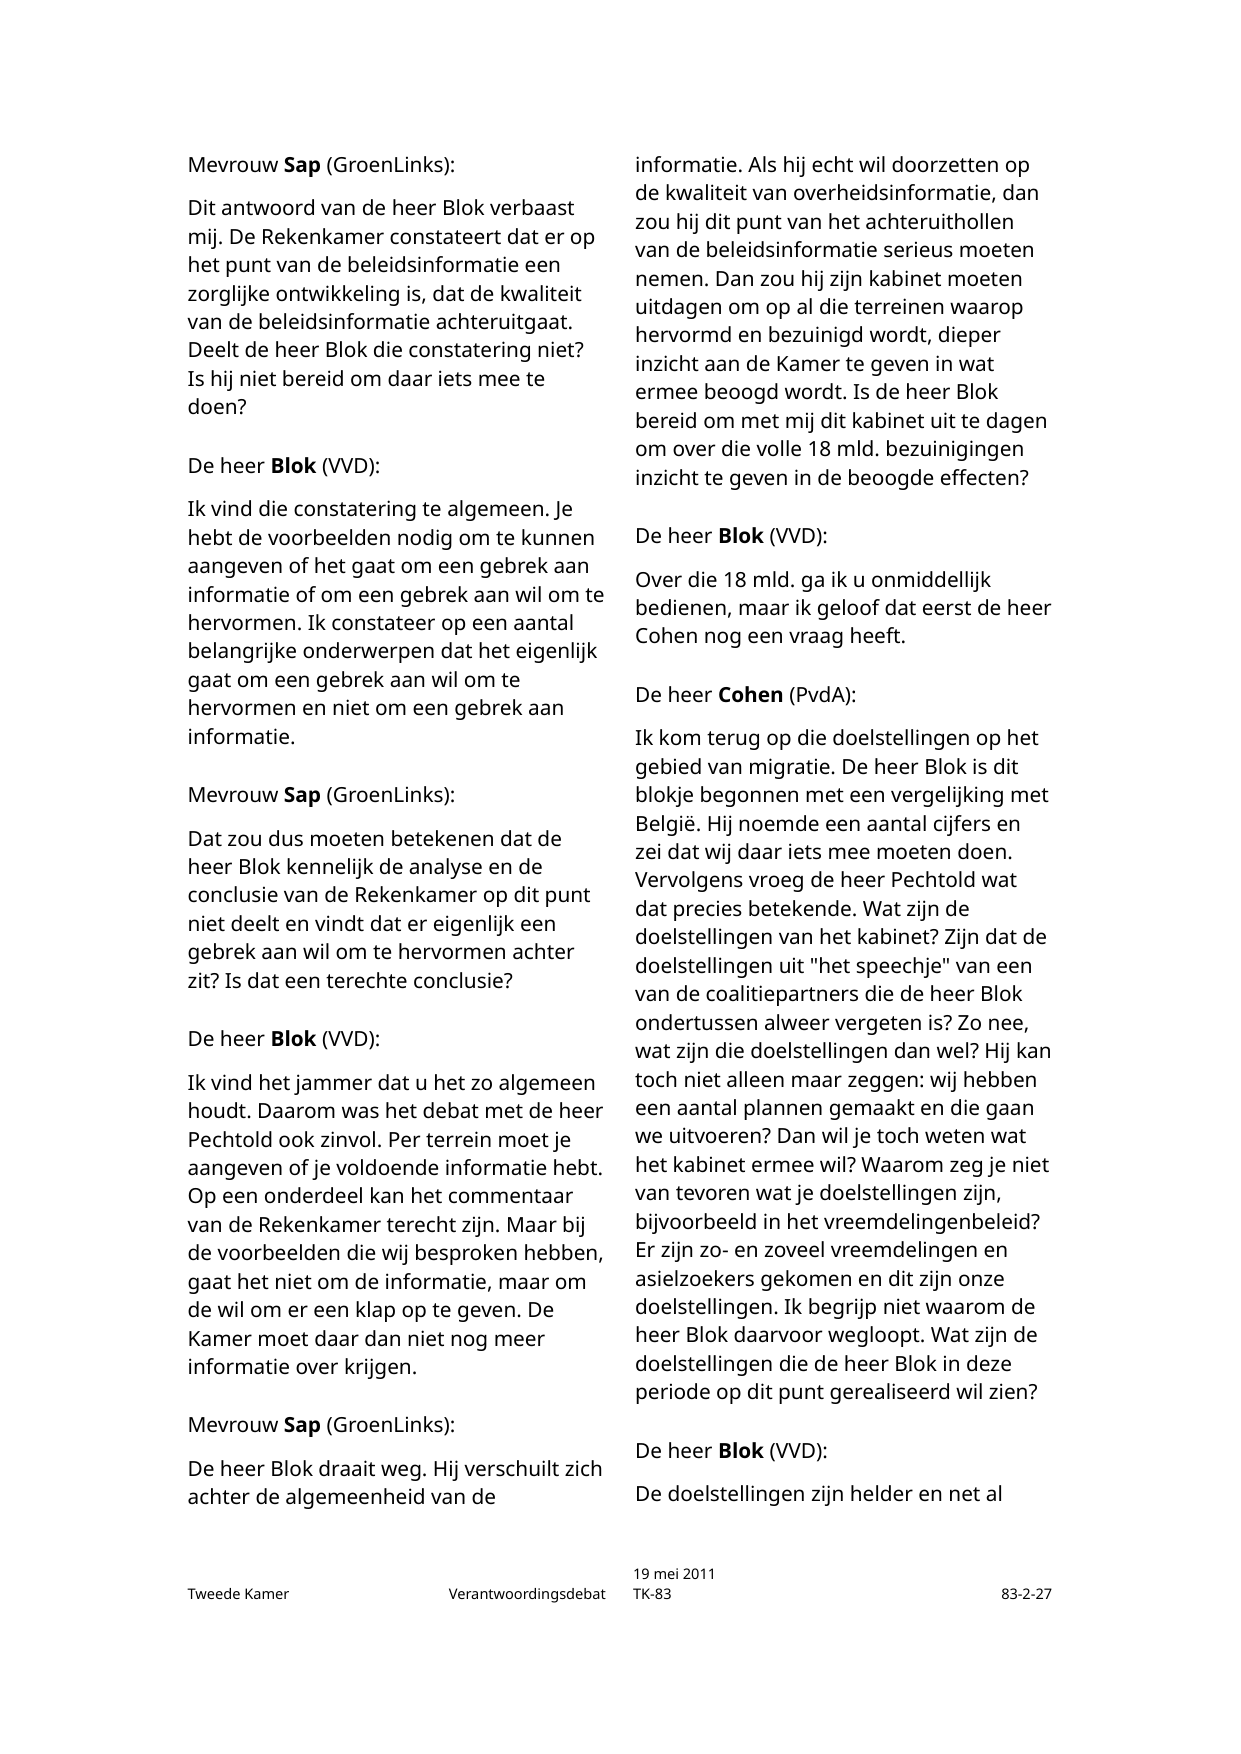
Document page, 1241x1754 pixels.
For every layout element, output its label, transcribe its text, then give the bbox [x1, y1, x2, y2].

text Over die 18 mld. ga ik u onmiddellijk bedienen, maar ik geloof dat eerst de heer Cohen nog een vraag heeft. [635, 565, 1053, 650]
text De heer Blok (VVD): [187, 451, 605, 479]
text De heer Blok (VVD): [187, 1024, 605, 1053]
text Ik kom terug op die doelstellingen op het gebied van migratie. De heer Blok is dit blokje begonnen met een vergelijking met België. Hij noemde een aantal cijfers en zei dat wij daar iets mee moeten doen. Vervolgens vroeg de heer Pechtold wat dat precies betekende. Wat zijn de doelstellingen van het kabinet? Zijn dat de doelstellingen uit "het speechje" van een van de coalitiepartners die de heer Blok ondertussen alweer vergeten is? Zo nee, wat zijn die doelstellingen dan wel? Hij kan toch niet alleen maar zeggen: wij hebben een aantal plannen gemaakt en die gaan we uitvoeren? Dan wil je toch weten wat het kabinet ermee wil? Waarom zeg je niet van tevoren wat je doelstellingen zijn, bijvoorbeeld in het vreemdelingenbeleid? Er zijn zo- en zoveel vreemdelingen en asielzoekers gekomen en dit zijn onze doelstellingen. Ik begrijp niet waarom de heer Blok daarvoor wegloopt. Wat zijn de doelstellingen die de heer Blok in deze periode op dit punt gerealiseerd wil zien? [635, 723, 1053, 1406]
text Ik vind die constatering te algemeen. Je hebt de voorbeelden nodig om te kunnen aangeven of het gaat om een gebrek aan informatie of om een gebrek aan wil om te hervormen. Ik constateer op een aantal belangrijke onderwerpen dat het eigenlijk gaat om een gebrek aan wil om te hervormen en niet om een gebrek aan informatie. [187, 494, 605, 750]
text Mevrouw Sap (GroenLinks): [187, 780, 605, 809]
text informatie. Als hij echt wil doorzetten op de kwaliteit van overheidsinformatie, dan zou hij dit punt van het achteruithollen van de beleidsinformatie serieus moeten nemen. Dan zou hij zijn kabinet moeten uitdagen om op al die terreinen waarop hervormd en bezuinigd wordt, dieper inzicht aan de Kamer te geven in wat ermee beoogd wordt. Is de heer Blok bereid om met mij dit kabinet uit te dagen om over die volle 18 mld. bezuinigingen inzicht te geven in de beoogde effecten? [635, 150, 1053, 491]
text Dat zou dus moeten betekenen dat de heer Blok kennelijk de analyse en de conclusie van de Rekenkamer op dit punt niet deelt en vindt dat er eigenlijk een gebrek aan wil om te hervormen achter zit? Is dat een terechte conclusie? [187, 824, 605, 994]
text De heer Blok (VVD): [635, 1436, 1053, 1464]
text De doelstellingen zijn helder en net al [635, 1479, 1053, 1508]
text Ik vind het jammer dat u het zo algemeen houdt. Daarom was het debat met de heer Pechtold ook zinvol. Per terrein moet je aangeven of je voldoende informatie hebt. Op een onderdeel kan het commentaar van de Rekenkamer terecht zijn. Maar bij de voorbeelden die wij besproken hebben, gaat het niet om de informatie, maar om de wil om er een klap op te geven. De Kamer moet daar dan niet nog meer informatie over krijgen. [187, 1068, 605, 1381]
text De heer Blok draait weg. Hij verschuilt zich achter de algemeenheid van de [187, 1454, 605, 1511]
text Mevrouw Sap (GroenLinks): [187, 150, 605, 178]
text De heer Cohen (PvdA): [635, 680, 1053, 708]
text Dit antwoord van de heer Blok verbaast mij. De Rekenkamer constateert dat er op het punt van de beleidsinformatie een zorglijke ontwikkeling is, dat de kwaliteit van de beleidsinformatie achteruitgaat. Deelt de heer Blok die constatering niet? Is hij niet bereid om daar iets mee te doen? [187, 193, 605, 421]
text Mevrouw Sap (GroenLinks): [187, 1411, 605, 1439]
text De heer Blok (VVD): [635, 521, 1053, 550]
